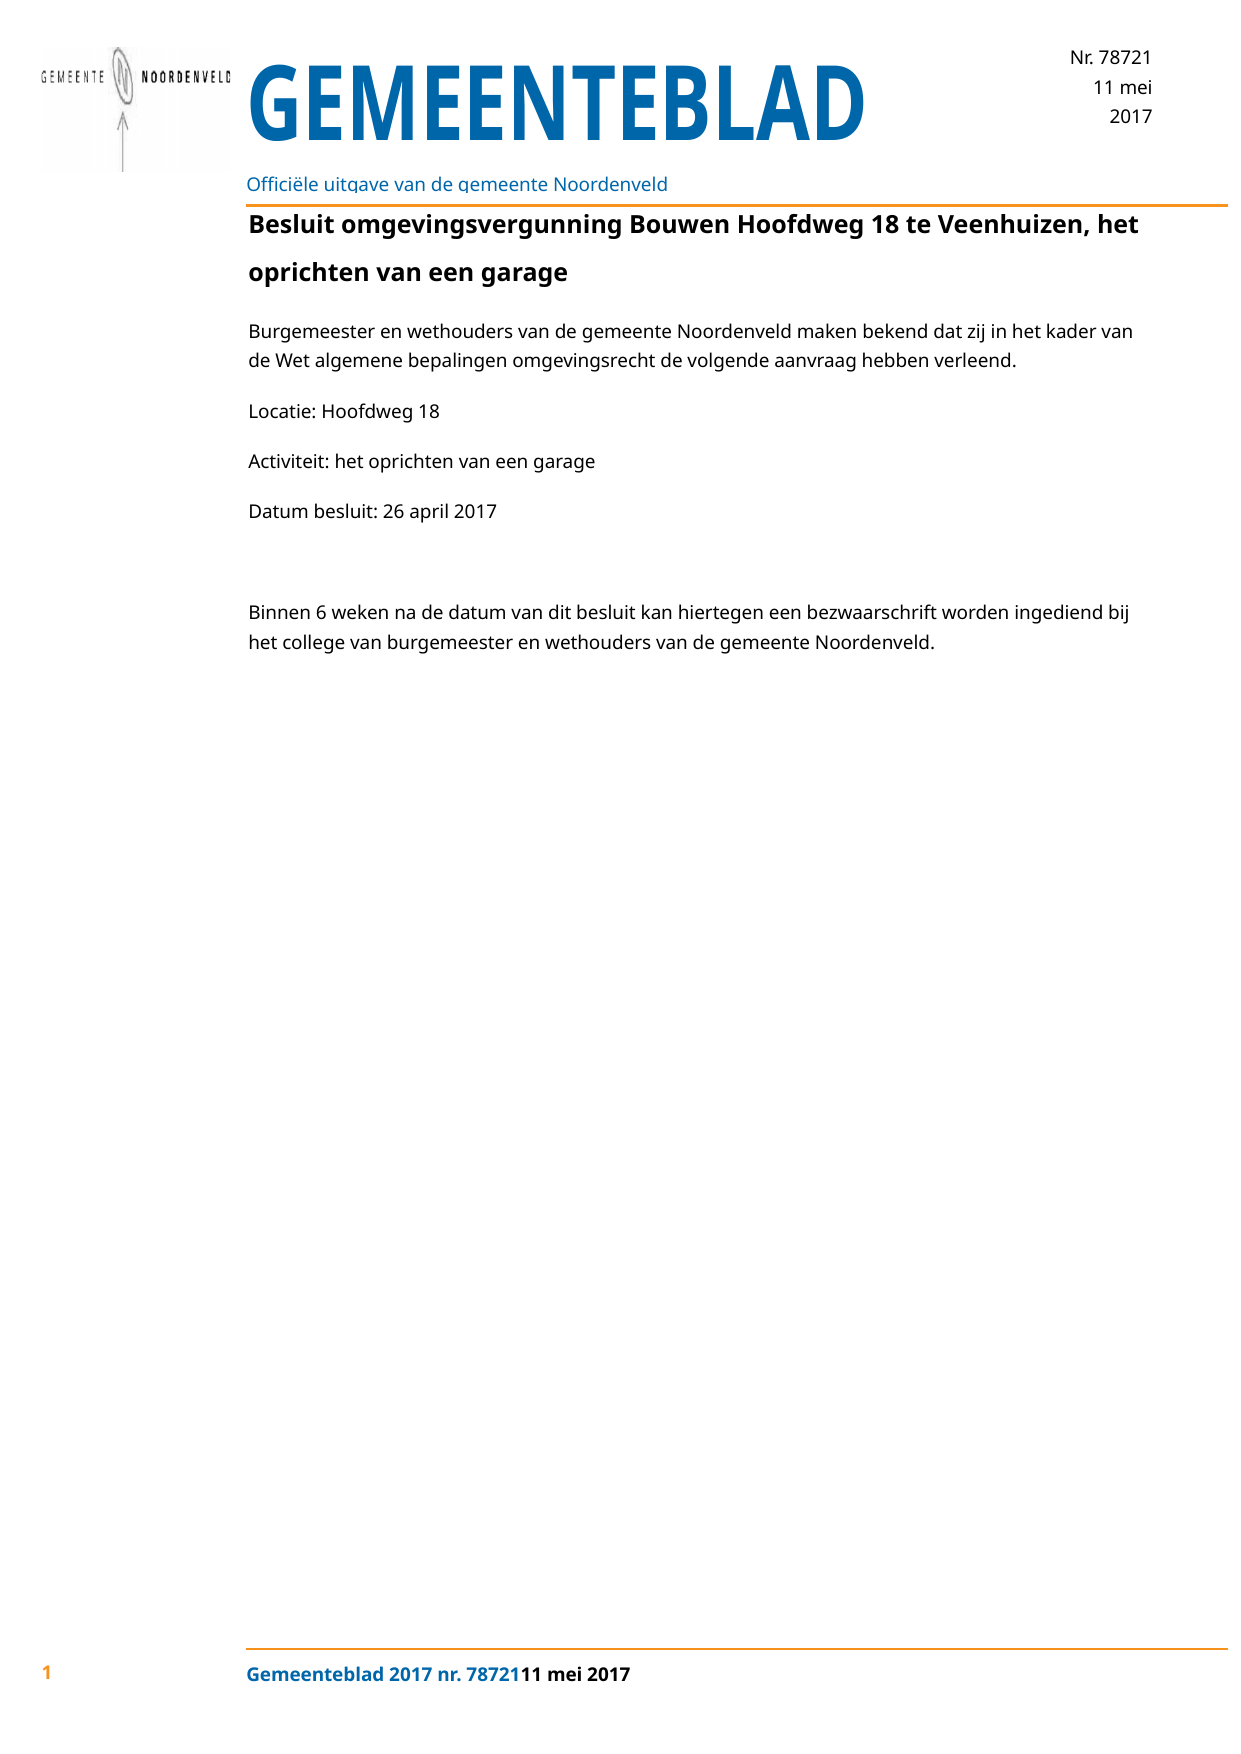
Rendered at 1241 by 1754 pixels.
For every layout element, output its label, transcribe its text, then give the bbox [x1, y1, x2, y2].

text Datum besluit: 26 april 2017 [248, 499, 1152, 524]
text Burgemeester en wethouders van de gemeente Noordenveld maken bekend dat zij in het kader van de Wet algemene bepalingen omgevingsrecht de volgende aanvraag hebben verleend. [248, 318, 1152, 373]
text Locatie: Hoofdweg 18 [248, 398, 1152, 424]
text Besluit omgevingsvergunning Bouwen Hoofdweg 18 te Veenhuizen, het oprichten van een garage [248, 207, 1152, 288]
picture [41, 47, 231, 172]
text Binnen 6 weken na de datum van dit besluit kan hiertegen een bezwaarschrift worden ingediend bij het college van burgemeester en wethouders van de gemeente Noordenveld. [248, 599, 1152, 655]
text Activiteit: het oprichten van een garage [248, 448, 1152, 474]
